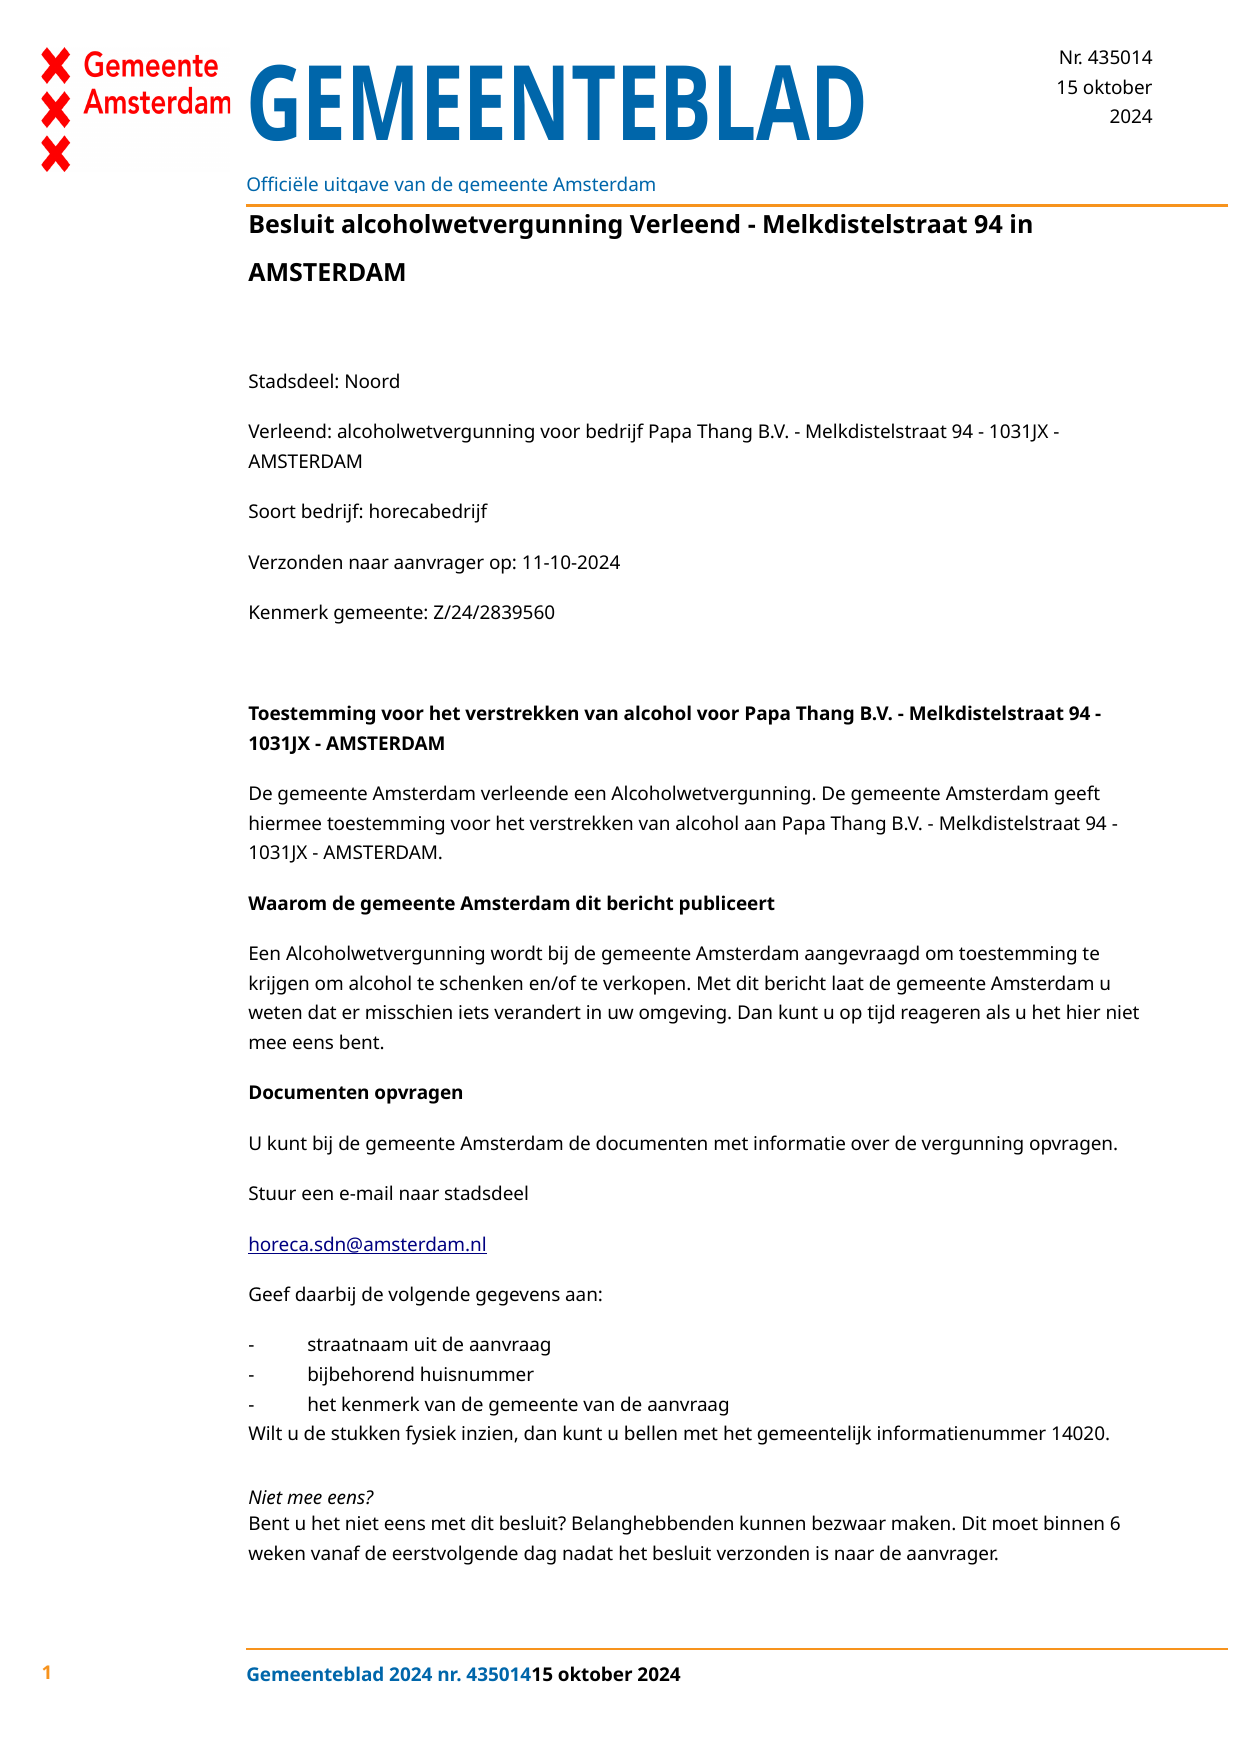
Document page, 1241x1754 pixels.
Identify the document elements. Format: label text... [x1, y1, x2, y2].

text Niet mee eens? [248, 1484, 1152, 1510]
text Stuur een e-mail naar stadsdeel [248, 1180, 1152, 1206]
text Documenten opvragen [248, 1079, 1152, 1105]
text Waarom de gemeente Amsterdam dit bericht publiceert [248, 890, 1152, 916]
text Besluit alcoholwetvergunning Verleend - Melkdistelstraat 94 in AMSTERDAM [248, 207, 1152, 288]
text U kunt bij de gemeente Amsterdam de documenten met informatie over de vergunning opvragen. [248, 1130, 1152, 1156]
text horeca.sdn@amsterdam.nl [248, 1231, 1152, 1257]
text Stadsdeel: Noord [248, 368, 1152, 394]
picture [41, 47, 231, 172]
text Geef daarbij de volgende gegevens aan: [248, 1281, 1152, 1307]
text Een Alcoholwetvergunning wordt bij de gemeente Amsterdam aangevraagd om toestemming te krijgen om alcohol te schenken en/of te verkopen. Met dit bericht laat de gemeente Amsterdam u weten dat er misschien iets verandert in uw omgeving. Dan kunt u op tijd reageren als u het hier niet mee eens bent. [248, 940, 1152, 1055]
list bijbehorend huisnummer [248, 1361, 1152, 1387]
text Wilt u de stukken fysiek inzien, dan kunt u bellen met het gemeentelijk informatienummer 14020. [248, 1420, 1152, 1446]
list straatnaam uit de aanvraag [248, 1332, 1152, 1357]
text De gemeente Amsterdam verleende een Alcoholwetvergunning. De gemeente Amsterdam geeft hiermee toestemming voor het verstrekken van alcohol aan Papa Thang B.V. - Melkdistelstraat 94 - 1031JX - AMSTERDAM. [248, 780, 1152, 865]
text Verzonden naar aanvrager op: 11-10-2024 [248, 549, 1152, 575]
list het kenmerk van de gemeente van de aanvraag [248, 1391, 1152, 1417]
text Kenmerk gemeente: Z/24/2839560 [248, 599, 1152, 625]
text Toestemming voor het verstrekken van alcohol voor Papa Thang B.V. - Melkdistelstraat 94 - 1031JX - AMSTERDAM [248, 700, 1152, 756]
text Bent u het niet eens met dit besluit? Belanghebbenden kunnen bezwaar maken. Dit moet binnen 6 weken vanaf de eerstvolgende dag nadat het besluit verzonden is naar de aanvrager. [248, 1510, 1152, 1565]
text Soort bedrijf: horecabedrijf [248, 499, 1152, 524]
text Verleend: alcoholwetvergunning voor bedrijf Papa Thang B.V. - Melkdistelstraat 94 - 1031JX - AMSTERDAM [248, 419, 1152, 474]
